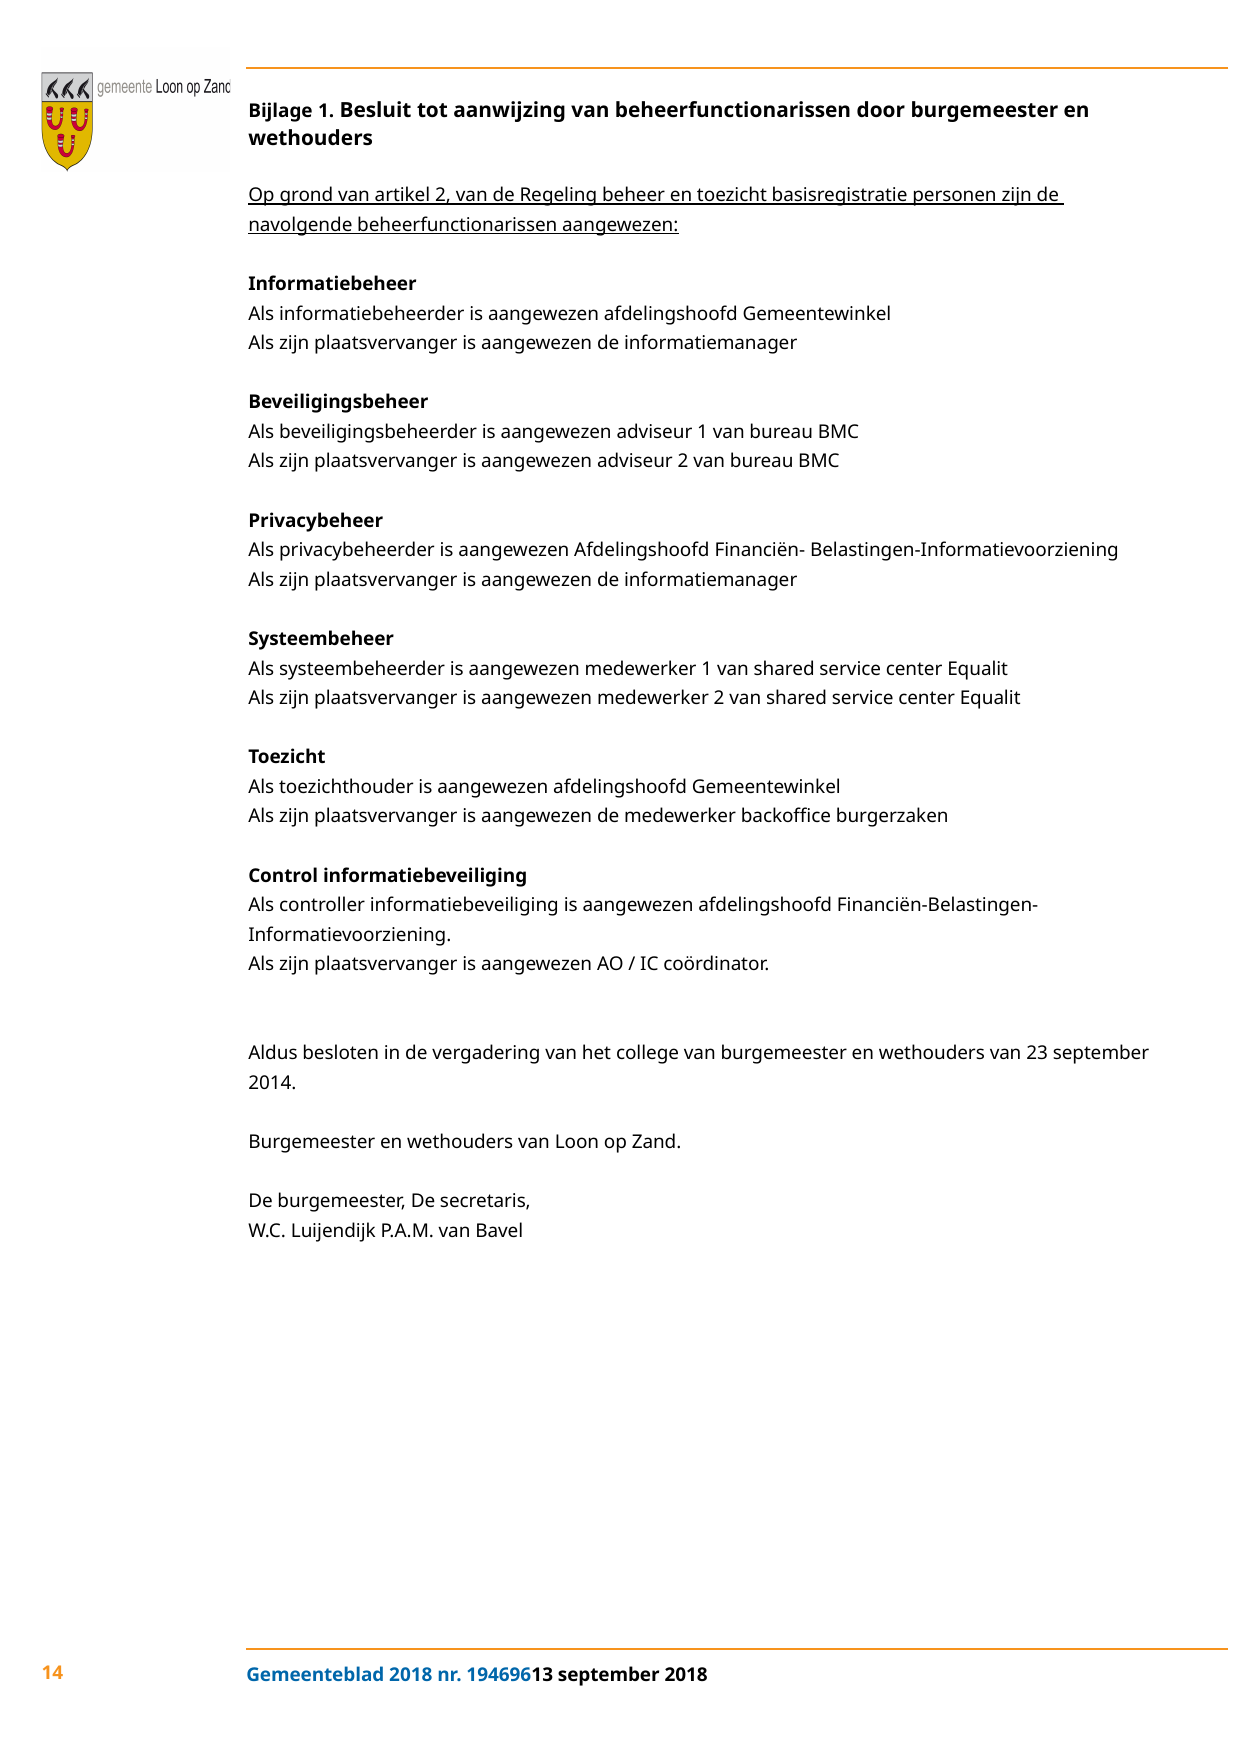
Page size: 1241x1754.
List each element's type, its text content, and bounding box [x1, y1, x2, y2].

text Beveiligingsbeheer [248, 388, 1152, 414]
text Toezicht [248, 743, 1152, 769]
text Als systeembeheerder is aangewezen medewerker 1 van shared service center Equalit [248, 655, 1152, 680]
text Privacybeheer [248, 507, 1152, 532]
text Als controller informatiebeveiliging is aangewezen afdelingshoofd Financiën-Belastingen- Informatievoorziening. [248, 891, 1152, 947]
text De burgemeester, De secretaris, [248, 1187, 1152, 1213]
text Bijlage 1. Besluit tot aanwijzing van beheerfunctionarissen door burgemeester en wethouders [248, 95, 1152, 152]
text Aldus besloten in de vergadering van het college van burgemeester en wethouders van 23 september 2014. [248, 1039, 1152, 1094]
text Burgemeester en wethouders van Loon op Zand. [248, 1128, 1152, 1154]
text Als zijn plaatsvervanger is aangewezen de informatiemanager [248, 329, 1152, 355]
text W.C. Luijendijk P.A.M. van Bavel [248, 1217, 1152, 1242]
text Als informatiebeheerder is aangewezen afdelingshoofd Gemeentewinkel [248, 300, 1152, 325]
text Control informatiebeveiliging [248, 862, 1152, 887]
text Als privacybeheerder is aangewezen Afdelingshoofd Financiën- Belastingen-Informatievoorziening [248, 536, 1152, 562]
text Informatiebeheer [248, 270, 1152, 296]
text Als zijn plaatsvervanger is aangewezen medewerker 2 van shared service center Equalit [248, 684, 1152, 710]
text Als zijn plaatsvervanger is aangewezen AO / IC coördinator. [248, 951, 1152, 976]
text Als zijn plaatsvervanger is aangewezen de medewerker backoffice burgerzaken [248, 803, 1152, 828]
text Op grond van artikel 2, van de Regeling beheer en toezicht basisregistratie personen zijn de navolgende beheerfunctionarissen aangewezen: [248, 181, 1152, 237]
picture [41, 47, 231, 172]
text Systeembeheer [248, 625, 1152, 651]
text Als zijn plaatsvervanger is aangewezen de informatiemanager [248, 566, 1152, 592]
text Als zijn plaatsvervanger is aangewezen adviseur 2 van bureau BMC [248, 448, 1152, 473]
text Als beveiligingsbeheerder is aangewezen adviseur 1 van bureau BMC [248, 418, 1152, 444]
text Als toezichthouder is aangewezen afdelingshoofd Gemeentewinkel [248, 773, 1152, 799]
